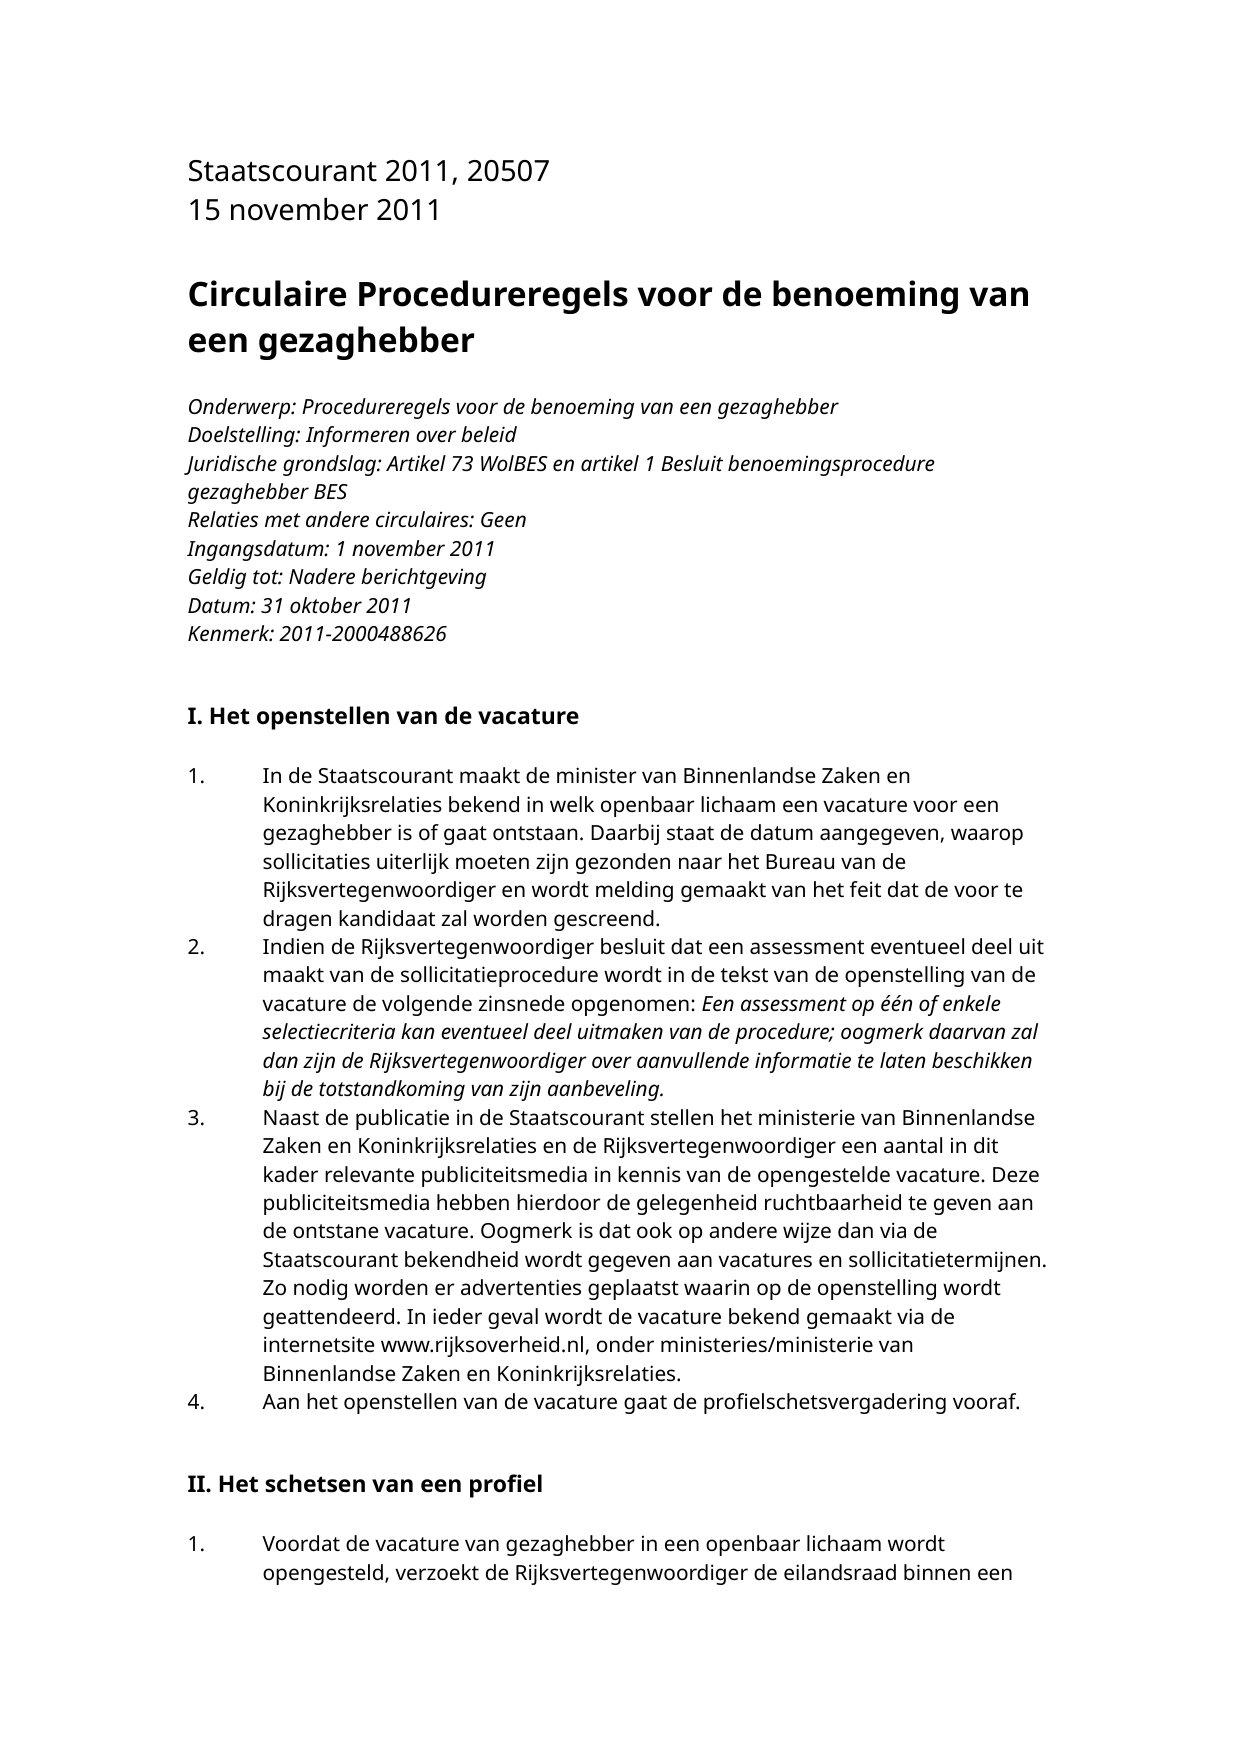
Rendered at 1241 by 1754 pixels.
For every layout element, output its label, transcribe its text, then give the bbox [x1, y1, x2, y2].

subtitle Circulaire Procedureregels voor de benoeming van een gezaghebber [187, 271, 1053, 362]
text Doelstelling: Informeren over beleid [187, 420, 1053, 449]
text 15 november 2011 [187, 190, 1053, 229]
text Onderwerp: Procedureregels voor de benoeming van een gezaghebber [187, 392, 1053, 420]
text Datum: 31 oktober 2011 [187, 591, 1053, 619]
text Geldig tot: Nadere berichtgeving [187, 562, 1053, 591]
subtitle I. Het openstellen van de vacature [187, 700, 1053, 732]
list Aan het openstellen van de vacature gaat de profielschetsvergadering vooraf. [187, 1387, 1053, 1416]
list Naast de publicatie in de Staatscourant stellen het ministerie van Binnenlandse Zaken en Koninkrijksrelaties en de Rijksvertegenwoordiger een aantal in dit kader relevante publiciteitsmedia in kennis van de opengestelde vacature. Deze publiciteitsmedia hebben hierdoor de gelegenheid ruchtbaarheid te geven aan de ontstane vacature. Oogmerk is dat ook op andere wijze dan via de Staatscourant bekendheid wordt gegeven aan vacatures en sollicitatietermijnen. Zo nodig worden er advertenties geplaatst waarin op de openstelling wordt geattendeerd. In ieder geval wordt de vacature bekend gemaakt via de internetsite www.rijksoverheid.nl, onder ministeries/ministerie van Binnenlandse Zaken en Koninkrijksrelaties. [187, 1103, 1053, 1387]
text Kenmerk: 2011-2000488626 [187, 619, 1053, 648]
subtitle II. Het schetsen van een profiel [187, 1468, 1053, 1499]
list In de Staatscourant maakt de minister van Binnenlandse Zaken en Koninkrijksrelaties bekend in welk openbaar lichaam een vacature voor een gezaghebber is of gaat ontstaan. Daarbij staat de datum aangegeven, waarop sollicitaties uiterlijk moeten zijn gezonden naar het Bureau van de Rijksvertegenwoordiger en wordt melding gemaakt van het feit dat de voor te dragen kandidaat zal worden gescreend. [187, 762, 1053, 932]
list Indien de Rijksvertegenwoordiger besluit dat een assessment eventueel deel uit maakt van de sollicitatieprocedure wordt in de tekst van de openstelling van de vacature de volgende zinsnede opgenomen: Een assessment op één of enkele selectiecriteria kan eventueel deel uitmaken van de procedure; oogmerk daarvan zal dan zijn de Rijksvertegenwoordiger over aanvullende informatie te laten beschikken bij de totstandkoming van zijn aanbeveling. [187, 932, 1053, 1103]
list Voordat de vacature van gezaghebber in een openbaar lichaam wordt opengesteld, verzoekt de Rijksvertegenwoordiger de eilandsraad binnen een [187, 1529, 1053, 1586]
text Juridische grondslag: Artikel 73 WolBES en artikel 1 Besluit benoemingsprocedure gezaghebber BES [187, 449, 1053, 506]
text Staatscourant 2011, 20507 [187, 150, 1053, 190]
text Relaties met andere circulaires: Geen [187, 506, 1053, 534]
text Ingangsdatum: 1 november 2011 [187, 534, 1053, 562]
